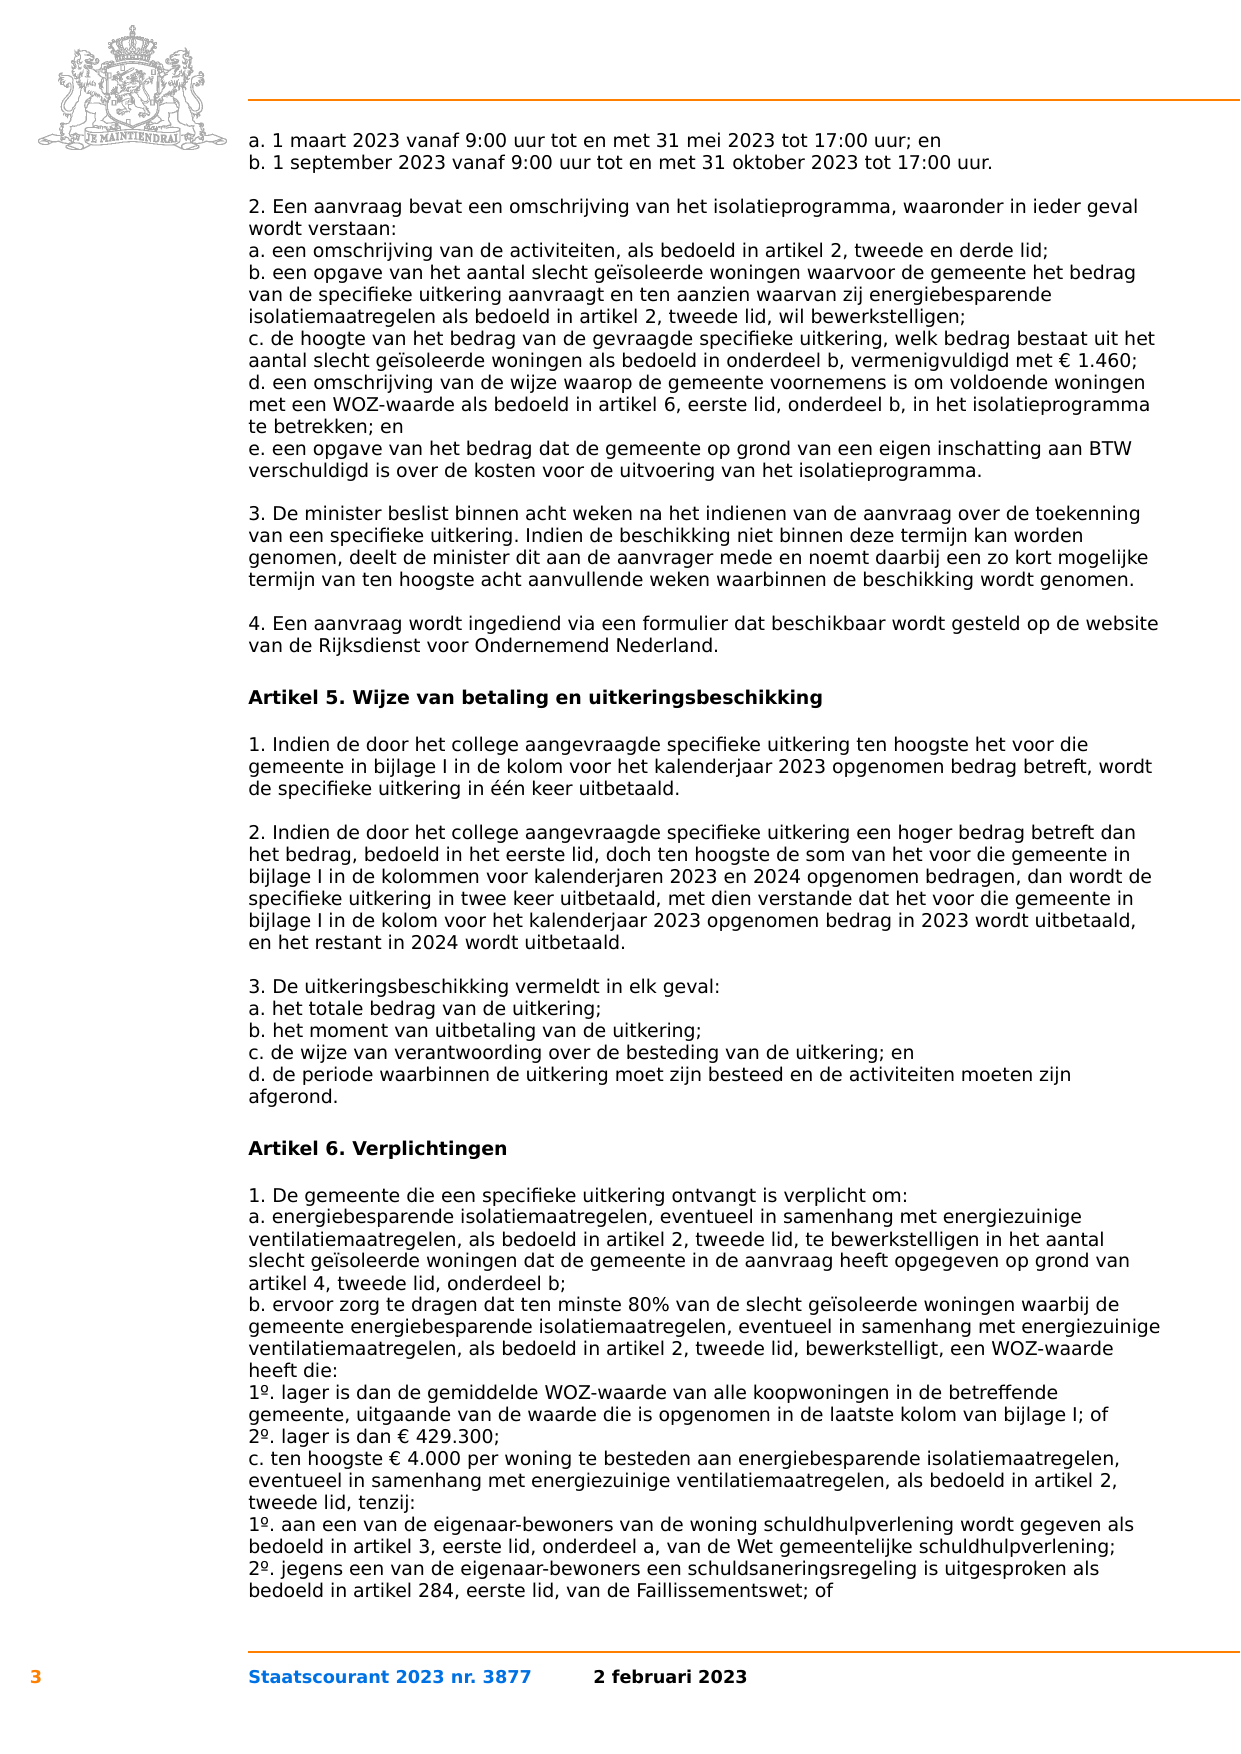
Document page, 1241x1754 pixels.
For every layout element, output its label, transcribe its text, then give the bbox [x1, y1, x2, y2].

text 1º. aan een van de eigenaar-bewoners van de woning schuldhulpverlening wordt gegeven als bedoeld in artikel 3, eerste lid, onderdeel a, van de Wet gemeentelijke schuldhulpverlening; [248, 1514, 1163, 1558]
text 2. Indien de door het college aangevraagde specifieke uitkering een hoger bedrag betreft dan het bedrag, bedoeld in het eerste lid, doch ten hoogste de som van het voor die gemeente in bijlage I in de kolommen voor kalenderjaren 2023 en 2024 opgenomen bedragen, dan wordt de specifieke uitkering in twee keer uitbetaald, met dien verstande dat het voor die gemeente in bijlage I in de kolom voor het kalenderjaar 2023 opgenomen bedrag in 2023 wordt uitbetaald, en het restant in 2024 wordt uitbetaald. [248, 822, 1163, 954]
text 1. De gemeente die een specifieke uitkering ontvangt is verplicht om: [248, 1184, 1163, 1206]
text b. een opgave van het aantal slecht geïsoleerde woningen waarvoor de gemeente het bedrag van de specifieke uitkering aanvraagt en ten aanzien waarvan zij energiebesparende isolatiemaatregelen als bedoeld in artikel 2, tweede lid, wil bewerkstelligen; [248, 262, 1163, 328]
text c. ten hoogste € 4.000 per woning te besteden aan energiebesparende isolatiemaatregelen, eventueel in samenhang met energiezuinige ventilatiemaatregelen, als bedoeld in artikel 2, tweede lid, tenzij: [248, 1448, 1163, 1514]
subtitle Artikel 6. Verplichtingen [248, 1137, 1163, 1159]
text b. 1 september 2023 vanaf 9:00 uur tot en met 31 oktober 2023 tot 17:00 uur. [248, 152, 1163, 174]
text d. de periode waarbinnen de uitkering moet zijn besteed en de activiteiten moeten zijn afgerond. [248, 1063, 1163, 1107]
text 3. De minister beslist binnen acht weken na het indienen van de aanvraag over de toekenning van een specifieke uitkering. Indien de beschikking niet binnen deze termijn kan worden genomen, deelt de minister dit aan de aanvrager mede en noemt daarbij een zo kort mogelijke termijn van ten hoogste acht aanvullende weken waarbinnen de beschikking wordt genomen. [248, 503, 1163, 591]
text c. de hoogte van het bedrag van de gevraagde specifieke uitkering, welk bedrag bestaat uit het aantal slecht geïsoleerde woningen als bedoeld in onderdeel b, vermenigvuldigd met € 1.460; [248, 328, 1163, 372]
text c. de wijze van verantwoording over de besteding van de uitkering; en [248, 1042, 1163, 1063]
text 4. Een aanvraag wordt ingediend via een formulier dat beschikbaar wordt gesteld op de website van de Rijksdienst voor Ondernemend Nederland. [248, 613, 1163, 657]
subtitle Artikel 5. Wijze van betaling en uitkeringsbeschikking [248, 687, 1163, 709]
text b. het moment van uitbetaling van de uitkering; [248, 1019, 1163, 1042]
text d. een omschrijving van de wijze waarop de gemeente voornemens is om voldoende woningen met een WOZ-waarde als bedoeld in artikel 6, eerste lid, onderdeel b, in het isolatieprogramma te betrekken; en [248, 372, 1163, 437]
text a. een omschrijving van de activiteiten, als bedoeld in artikel 2, tweede en derde lid; [248, 240, 1163, 262]
text e. een opgave van het bedrag dat de gemeente op grond van een eigen inschatting aan BTW verschuldigd is over de kosten voor de uitvoering van het isolatieprogramma. [248, 437, 1163, 481]
text 2. Een aanvraag bevat een omschrijving van het isolatieprogramma, waaronder in ieder geval wordt verstaan: [248, 196, 1163, 240]
text a. het totale bedrag van de uitkering; [248, 998, 1163, 1019]
text 1º. lager is dan de gemiddelde WOZ-waarde van alle koopwoningen in de betreffende gemeente, uitgaande van de waarde die is opgenomen in de laatste kolom van bijlage I; of [248, 1382, 1163, 1426]
text 1. Indien de door het college aangevraagde specifieke uitkering ten hoogste het voor die gemeente in bijlage I in de kolom voor het kalenderjaar 2023 opgenomen bedrag betreft, wordt de specifieke uitkering in één keer uitbetaald. [248, 734, 1163, 800]
text a. 1 maart 2023 vanaf 9:00 uur tot en met 31 mei 2023 tot 17:00 uur; en [248, 130, 1163, 152]
text a. energiebesparende isolatiemaatregelen, eventueel in samenhang met energiezuinige ventilatiemaatregelen, als bedoeld in artikel 2, tweede lid, te bewerkstelligen in het aantal slecht geïsoleerde woningen dat de gemeente in de aanvraag heeft opgegeven op grond van artikel 4, tweede lid, onderdeel b; [248, 1206, 1163, 1294]
picture [38, 25, 227, 150]
text 3. De uitkeringsbeschikking vermeldt in elk geval: [248, 976, 1163, 998]
text 2º. lager is dan € 429.300; [248, 1426, 1163, 1448]
text 2º. jegens een van de eigenaar-bewoners een schuldsaneringsregeling is uitgesproken als bedoeld in artikel 284, eerste lid, van de Faillissementswet; of [248, 1558, 1163, 1602]
text b. ervoor zorg te dragen dat ten minste 80% van de slecht geïsoleerde woningen waarbij de gemeente energiebesparende isolatiemaatregelen, eventueel in samenhang met energiezuinige ventilatiemaatregelen, als bedoeld in artikel 2, tweede lid, bewerkstelligt, een WOZ-waarde heeft die: [248, 1294, 1163, 1382]
